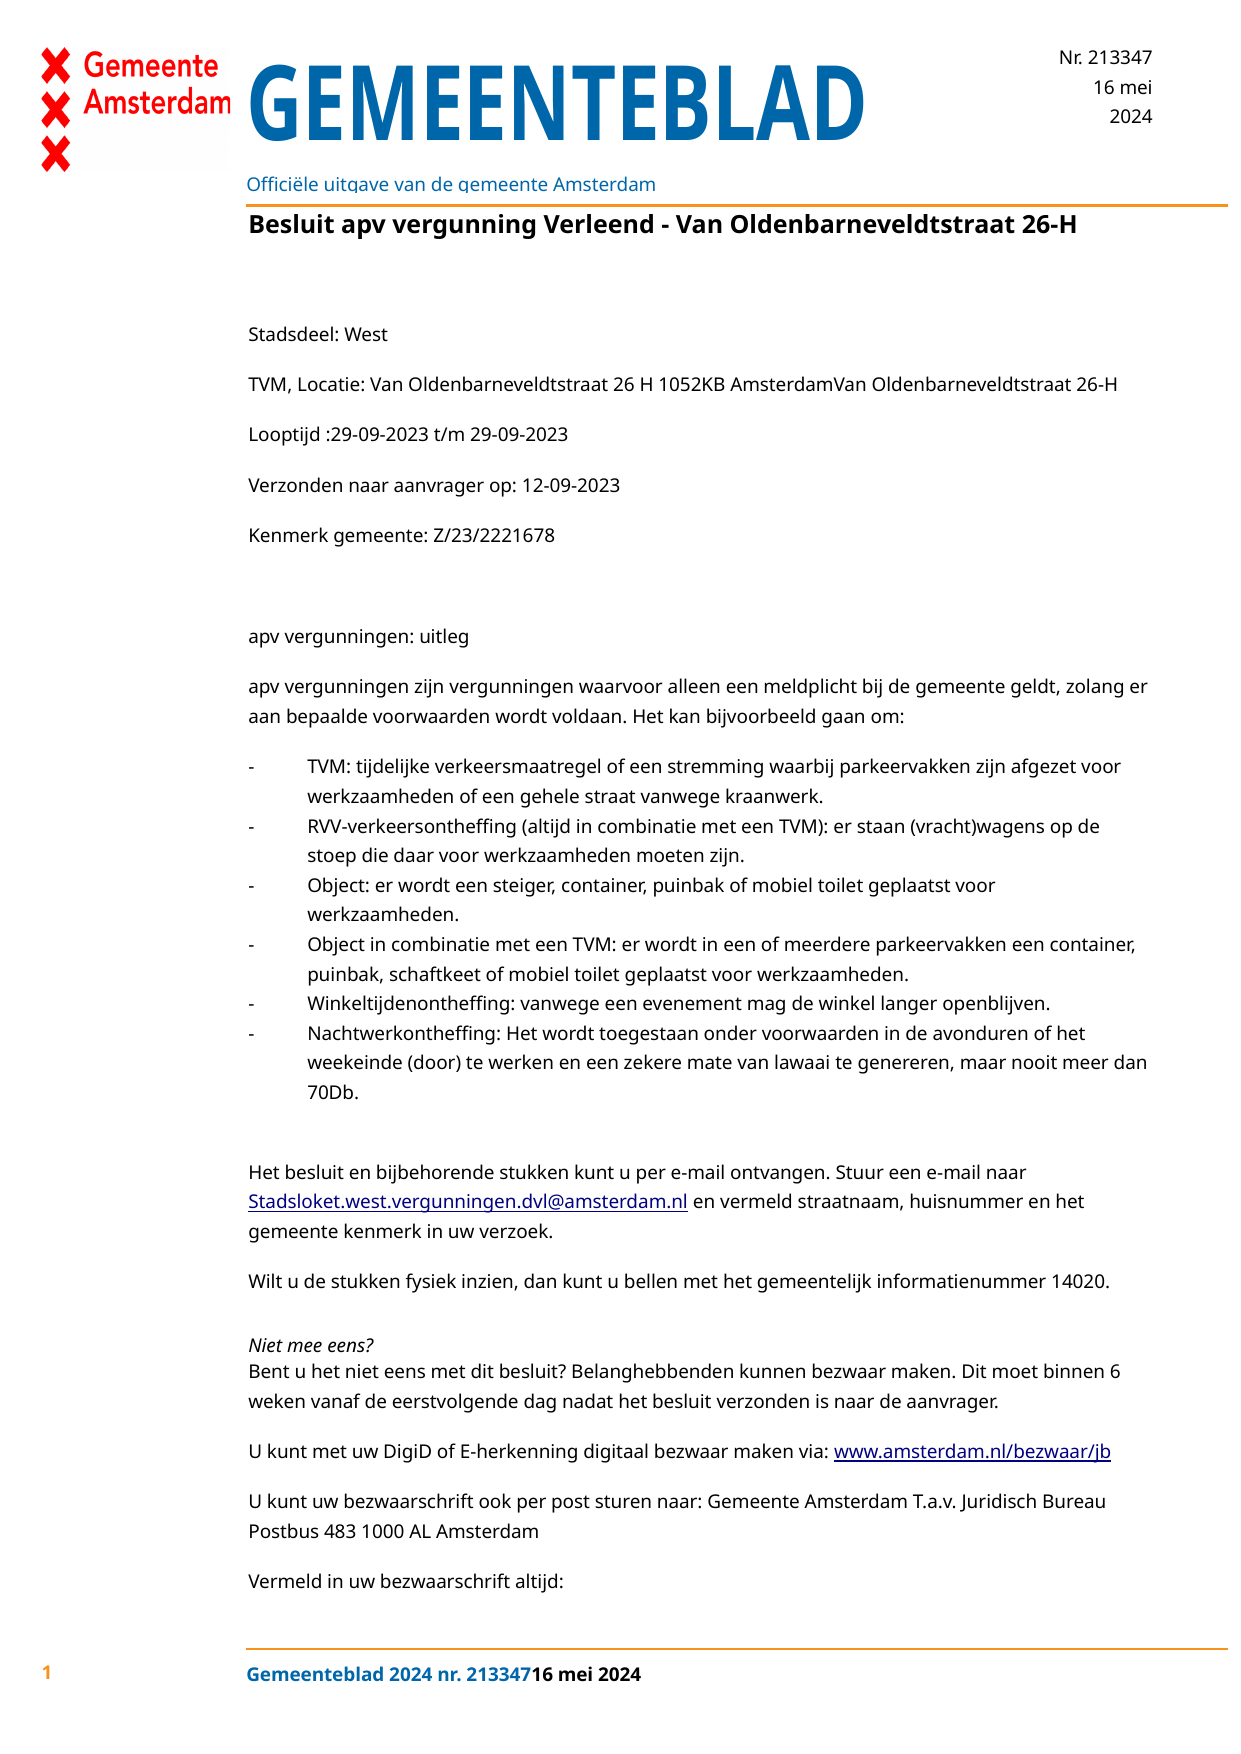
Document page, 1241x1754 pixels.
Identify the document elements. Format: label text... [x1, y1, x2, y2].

text Looptijd :29-09-2023 t/m 29-09-2023 [248, 422, 1152, 447]
text Bent u het niet eens met dit besluit? Belanghebbenden kunnen bezwaar maken. Dit moet binnen 6 weken vanaf de eerstvolgende dag nadat het besluit verzonden is naar de aanvrager. [248, 1358, 1152, 1414]
text Wilt u de stukken fysiek inzien, dan kunt u bellen met het gemeentelijk informatienummer 14020. [248, 1269, 1152, 1294]
picture [41, 47, 231, 172]
list TVM: tijdelijke verkeersmaatregel of een stremming waarbij parkeervakken zijn afgezet voor werkzaamheden of een gehele straat vanwege kraanwerk. [248, 754, 1152, 809]
text apv vergunningen zijn vergunningen waarvoor alleen een meldplicht bij de gemeente geldt, zolang er aan bepaalde voorwaarden wordt voldaan. Het kan bijvoorbeeld gaan om: [248, 674, 1152, 729]
text Besluit apv vergunning Verleend - Van Oldenbarneveldtstraat 26-H [248, 207, 1152, 241]
list Nachtwerkontheffing: Het wordt toegestaan onder voorwaarden in de avonduren of het weekeinde (door) te werken en een zekere mate van lawaai te genereren, maar nooit meer dan 70Db. [248, 1020, 1152, 1105]
text Niet mee eens? [248, 1333, 1152, 1358]
text Vermeld in uw bezwaarschrift altijd: [248, 1569, 1152, 1594]
text Verzonden naar aanvrager op: 12-09-2023 [248, 472, 1152, 498]
list Winkeltijdenontheffing: vanwege een evenement mag de winkel langer openblijven. [248, 990, 1152, 1016]
text Kenmerk gemeente: Z/23/2221678 [248, 522, 1152, 548]
list RVV-verkeersontheffing (altijd in combinatie met een TVM): er staan (vracht)wagens op de stoep die daar voor werkzaamheden moeten zijn. [248, 813, 1152, 868]
list Object in combinatie met een TVM: er wordt in een of meerdere parkeervakken een container, puinbak, schaftkeet of mobiel toilet geplaatst voor werkzaamheden. [248, 931, 1152, 986]
text apv vergunningen: uitleg [248, 623, 1152, 649]
text Het besluit en bijbehorende stukken kunt u per e-mail ontvangen. Stuur een e-mail naar Stadsloket.west.vergunningen.dvl@amsterdam.nl en vermeld straatnaam, huisnummer en het gemeente kenmerk in uw verzoek. [248, 1159, 1152, 1244]
text Stadsdeel: West [248, 321, 1152, 346]
list Object: er wordt een steiger, container, puinbak of mobiel toilet geplaatst voor werkzaamheden. [248, 872, 1152, 927]
text U kunt uw bezwaarschrift ook per post sturen naar: Gemeente Amsterdam T.a.v. Juridisch Bureau Postbus 483 1000 AL Amsterdam [248, 1489, 1152, 1544]
text TVM, Locatie: Van Oldenbarneveldtstraat 26 H 1052KB AmsterdamVan Oldenbarneveldtstraat 26-H [248, 371, 1152, 397]
text U kunt met uw DigiD of E-herkenning digitaal bezwaar maken via: www.amsterdam.nl/bezwaar/jb [248, 1438, 1152, 1464]
